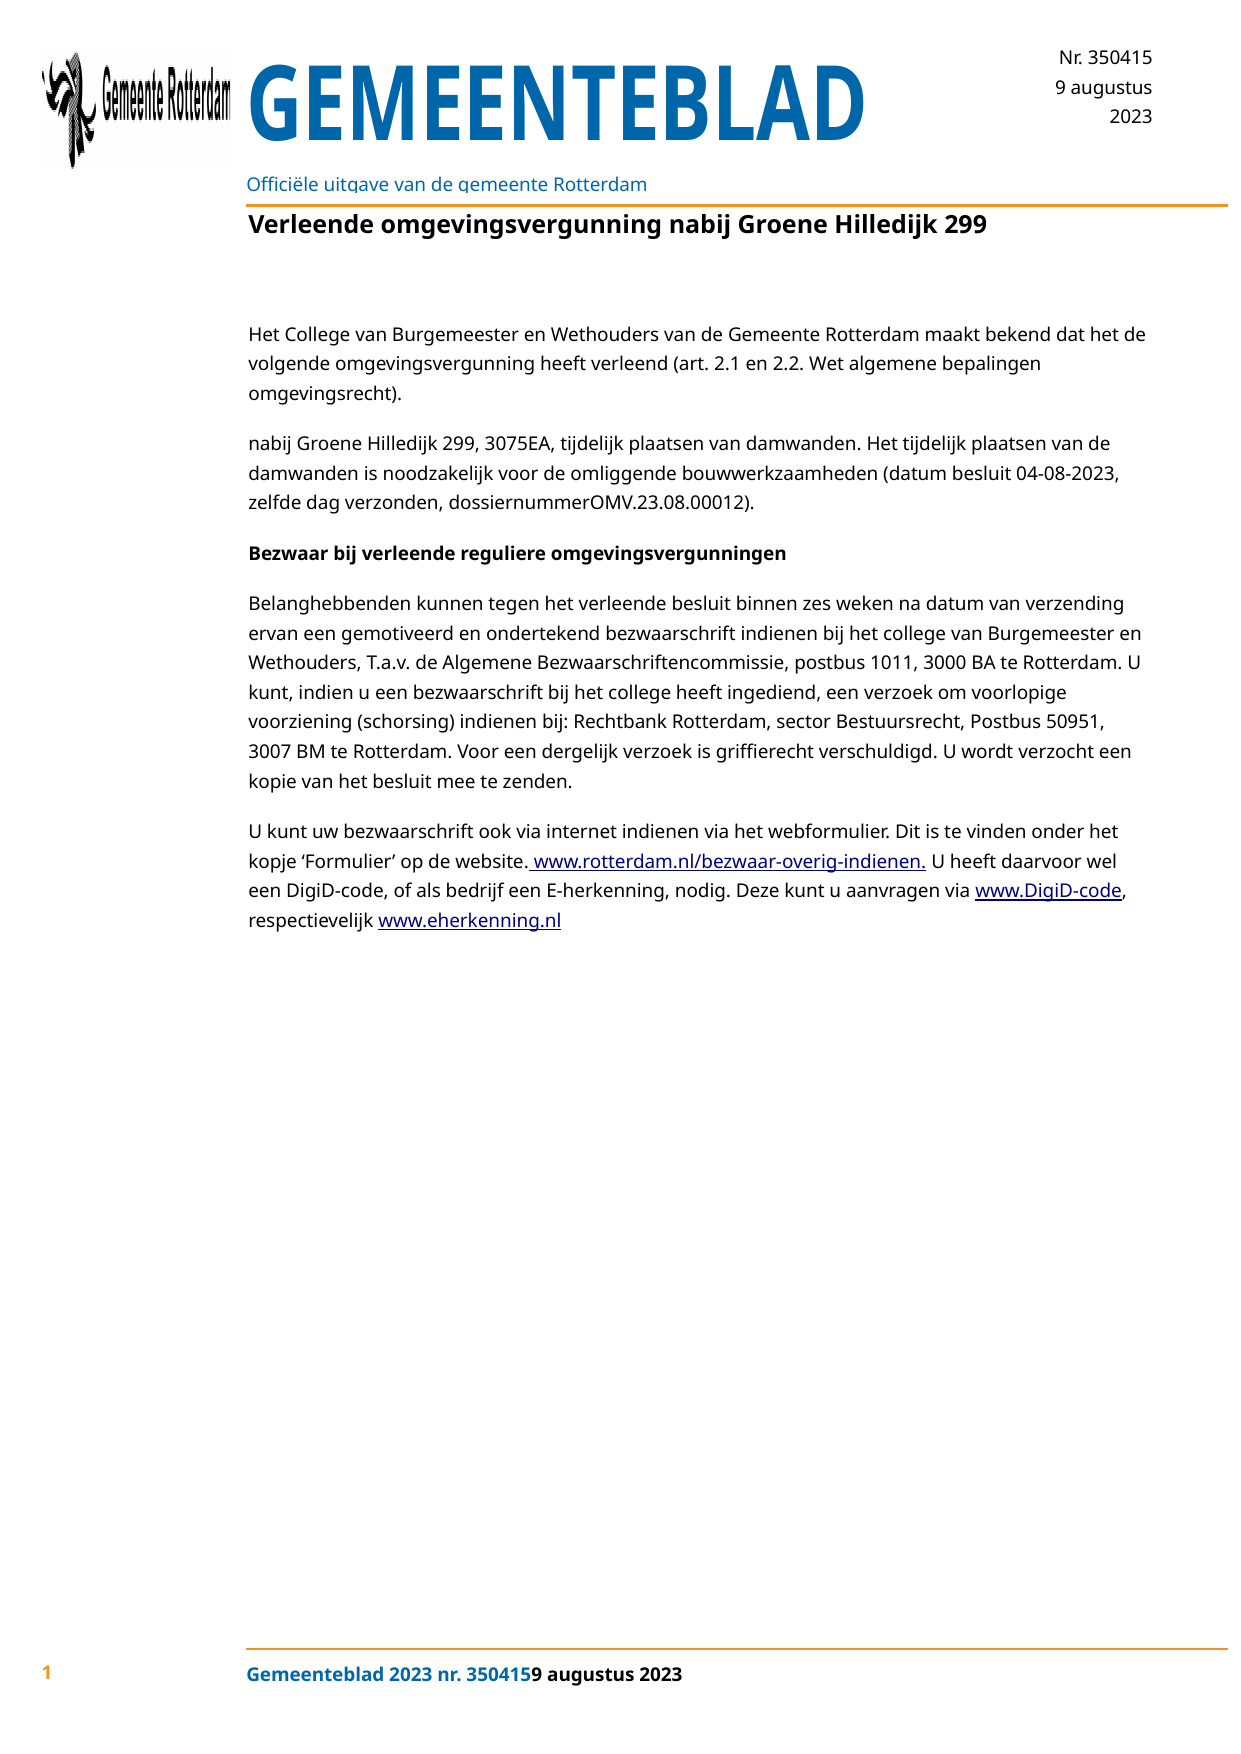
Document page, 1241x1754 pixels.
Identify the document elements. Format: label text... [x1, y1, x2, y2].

text nabij Groene Hilledijk 299, 3075EA, tijdelijk plaatsen van damwanden. Het tijdelijk plaatsen van de damwanden is noodzakelijk voor de omliggende bouwwerkzaamheden (datum besluit 04-08-2023, zelfde dag verzonden, dossiernummerOMV.23.08.00012). [248, 430, 1152, 515]
text Verleende omgevingsvergunning nabij Groene Hilledijk 299 [248, 207, 1152, 241]
picture [41, 47, 231, 172]
text Het College van Burgemeester en Wethouders van de Gemeente Rotterdam maakt bekend dat het de volgende omgevingsvergunning heeft verleend (art. 2.1 en 2.2. Wet algemene bepalingen omgevingsrecht). [248, 321, 1152, 406]
text U kunt uw bezwaarschrift ook via internet indienen via het webformulier. Dit is te vinden onder het kopje ‘Formulier’ op de website. www.rotterdam.nl/bezwaar-overig-indienen. U heeft daarvoor wel een DigiD-code, of als bedrijf een E-herkenning, nodig. Deze kunt u aanvragen via www.DigiD-code, respectievelijk www.eherkenning.nl [248, 818, 1152, 933]
text Belanghebbenden kunnen tegen het verleende besluit binnen zes weken na datum van verzending ervan een gemotiveerd en ondertekend bezwaarschrift indienen bij het college van Burgemeester en Wethouders, T.a.v. de Algemene Bezwaarschriftencommissie, postbus 1011, 3000 BA te Rotterdam. U kunt, indien u een bezwaarschrift bij het college heeft ingediend, een verzoek om voorlopige voorziening (schorsing) indienen bij: Rechtbank Rotterdam, sector Bestuursrecht, Postbus 50951, 3007 BM te Rotterdam. Voor een dergelijk verzoek is griffierecht verschuldigd. U wordt verzocht een kopie van het besluit mee te zenden. [248, 590, 1152, 793]
text Bezwaar bij verleende reguliere omgevingsvergunningen [248, 540, 1152, 566]
